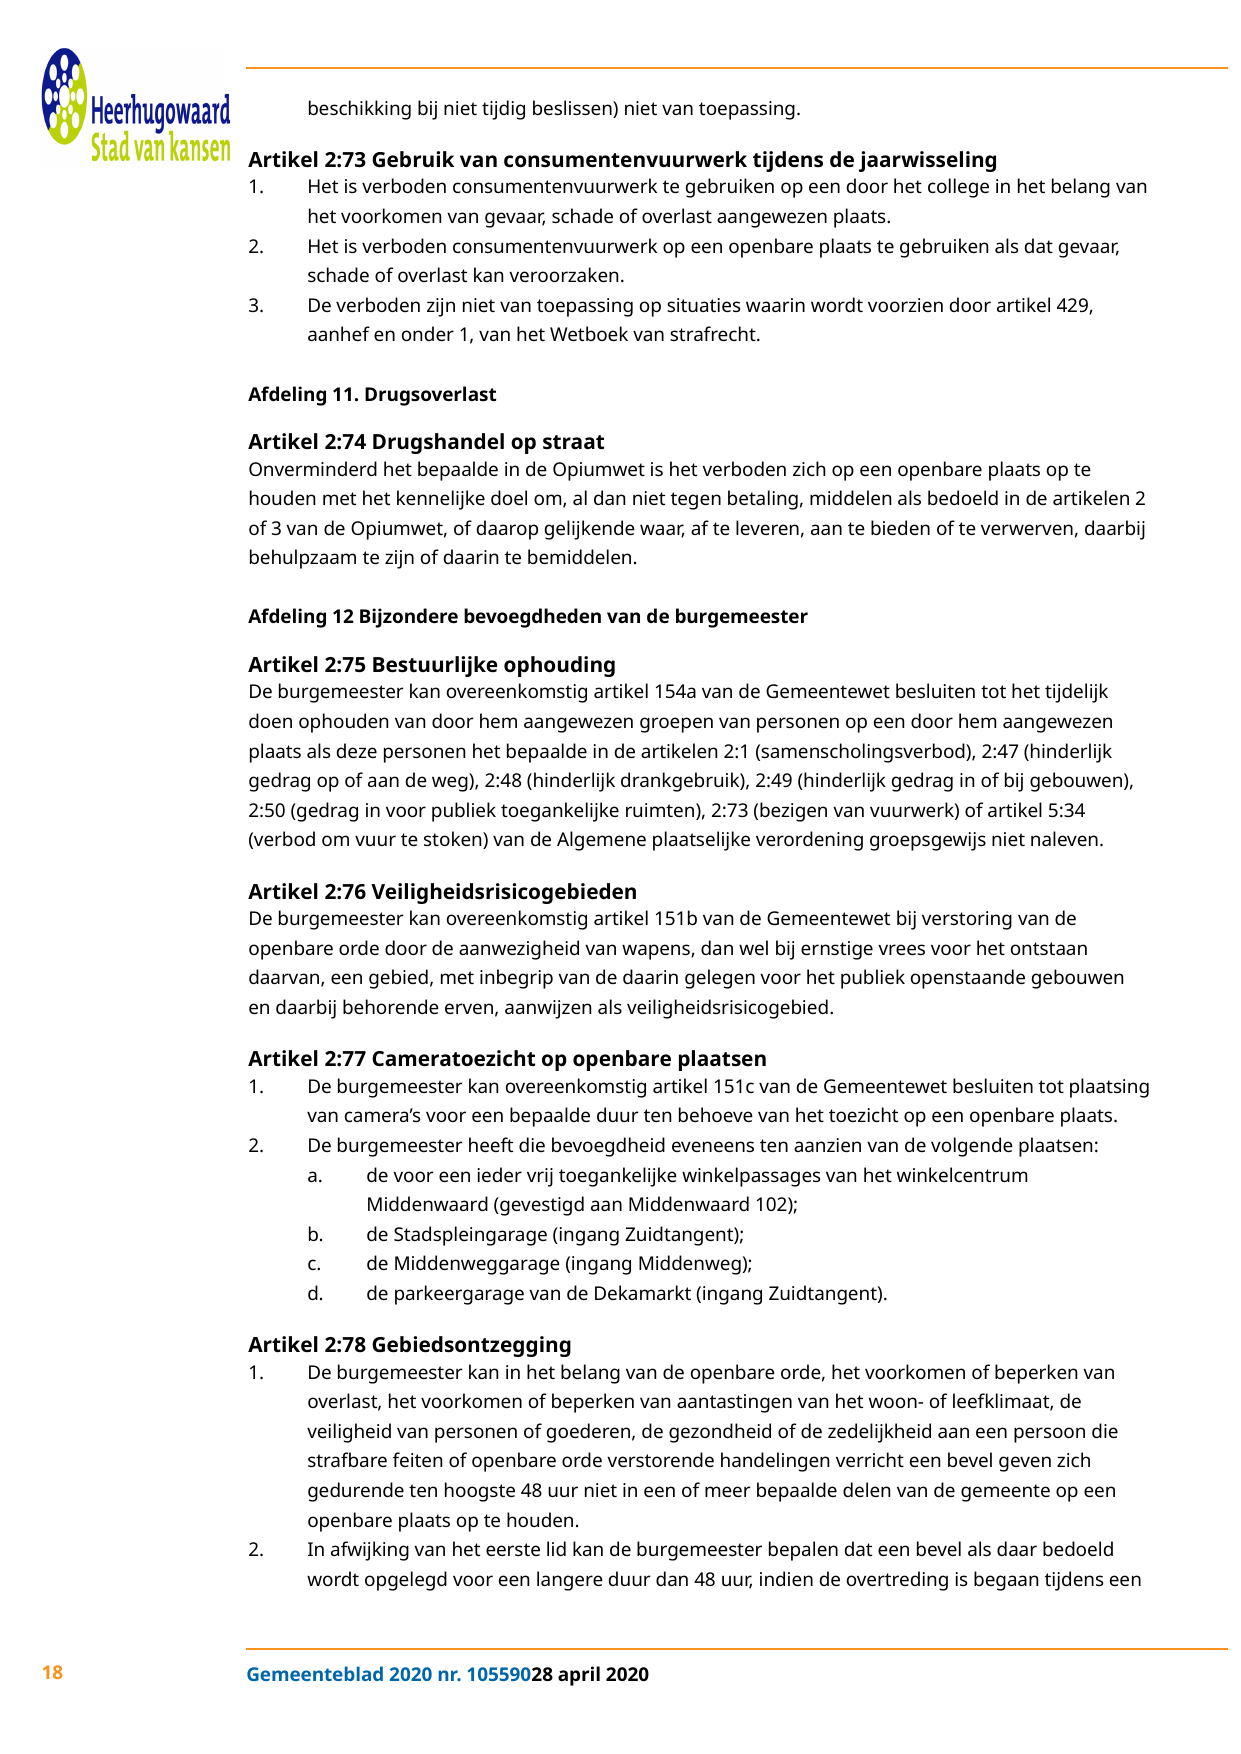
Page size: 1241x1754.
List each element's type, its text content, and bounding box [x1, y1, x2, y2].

text Artikel 2:73 Gebruik van consumentenvuurwerk tijdens de jaarwisseling [248, 145, 1152, 174]
text Afdeling 12 Bijzondere bevoegdheden van de burgemeester [248, 604, 1152, 629]
text Artikel 2:77 Cameratoezicht op openbare plaatsen [248, 1044, 1152, 1073]
list Het is verboden consumentenvuurwerk op een openbare plaats te gebruiken als dat gevaar, schade of overlast kan veroorzaken. [248, 233, 1152, 288]
text De burgemeester kan overeenkomstig artikel 151b van de Gemeentewet bij verstoring van de openbare orde door de aanwezigheid van wapens, dan wel bij ernstige vrees voor het ontstaan daarvan, een gebied, met inbegrip van de daarin gelegen voor het publiek openstaande gebouwen en daarbij behorende erven, aanwijzen als veiligheidsrisicogebied. [248, 905, 1152, 1020]
text Onverminderd het bepaalde in de Opiumwet is het verboden zich op een openbare plaats op te houden met het kennelijke doel om, al dan niet tegen betaling, middelen als bedoeld in de artikelen 2 of 3 van de Opiumwet, of daarop gelijkende waar, af te leveren, aan te bieden of te verwerven, daarbij behulpzaam te zijn of daarin te bemiddelen. [248, 456, 1152, 570]
list De burgemeester kan in het belang van de openbare orde, het voorkomen of beperken van overlast, het voorkomen of beperken van aantastingen van het woon- of leefklimaat, de veiligheid van personen of goederen, de gezondheid of de zedelijkheid aan een persoon die strafbare feiten of openbare orde verstorende handelingen verricht een bevel geven zich gedurende ten hoogste 48 uur niet in een of meer bepaalde delen van de gemeente op een openbare plaats op te houden. [248, 1359, 1152, 1533]
list beschikking bij niet tijdig beslissen) niet van toepassing. [248, 95, 1152, 121]
text Artikel 2:74 Drugshandel op straat [248, 427, 1152, 456]
list De verboden zijn niet van toepassing op situaties waarin wordt voorzien door artikel 429, aanhef en onder 1, van het Wetboek van strafrecht. [248, 292, 1152, 347]
list De burgemeester heeft die bevoegdheid eveneens ten aanzien van de volgende plaatsen: [248, 1132, 1152, 1158]
list de parkeergarage van de Dekamarkt (ingang Zuidtangent). [307, 1280, 1152, 1306]
picture [41, 47, 231, 172]
text Artikel 2:75 Bestuurlijke ophouding [248, 650, 1152, 679]
list Het is verboden consumentenvuurwerk te gebruiken op een door het college in het belang van het voorkomen van gevaar, schade of overlast aangewezen plaats. [248, 174, 1152, 229]
text Artikel 2:76 Veiligheidsrisicogebieden [248, 877, 1152, 905]
text Artikel 2:78 Gebiedsontzegging [248, 1331, 1152, 1359]
list De burgemeester kan overeenkomstig artikel 151c van de Gemeentewet besluiten tot plaatsing van camera’s voor een bepaalde duur ten behoeve van het toezicht op een openbare plaats. [248, 1073, 1152, 1128]
list de voor een ieder vrij toegankelijke winkelpassages van het winkelcentrum Middenwaard (gevestigd aan Middenwaard 102); [307, 1162, 1152, 1217]
list In afwijking van het eerste lid kan de burgemeester bepalen dat een bevel als daar bedoeld wordt opgelegd voor een langere duur dan 48 uur, indien de overtreding is begaan tijdens een [248, 1536, 1152, 1592]
text De burgemeester kan overeenkomstig artikel 154a van de Gemeentewet besluiten tot het tijdelijk doen ophouden van door hem aangewezen groepen van personen op een door hem aangewezen plaats als deze personen het bepaalde in de artikelen 2:1 (samenscholingsverbod), 2:47 (hinderlijk gedrag op of aan de weg), 2:48 (hinderlijk drankgebruik), 2:49 (hinderlijk gedrag in of bij gebouwen), 2:50 (gedrag in voor publiek toegankelijke ruimten), 2:73 (bezigen van vuurwerk) of artikel 5:34 (verbod om vuur te stoken) van de Algemene plaatselijke verordening groepsgewijs niet naleven. [248, 679, 1152, 852]
list de Stadspleingarage (ingang Zuidtangent); [307, 1221, 1152, 1247]
text Afdeling 11. Drugsoverlast [248, 381, 1152, 406]
list de Middenweggarage (ingang Middenweg); [307, 1251, 1152, 1276]
